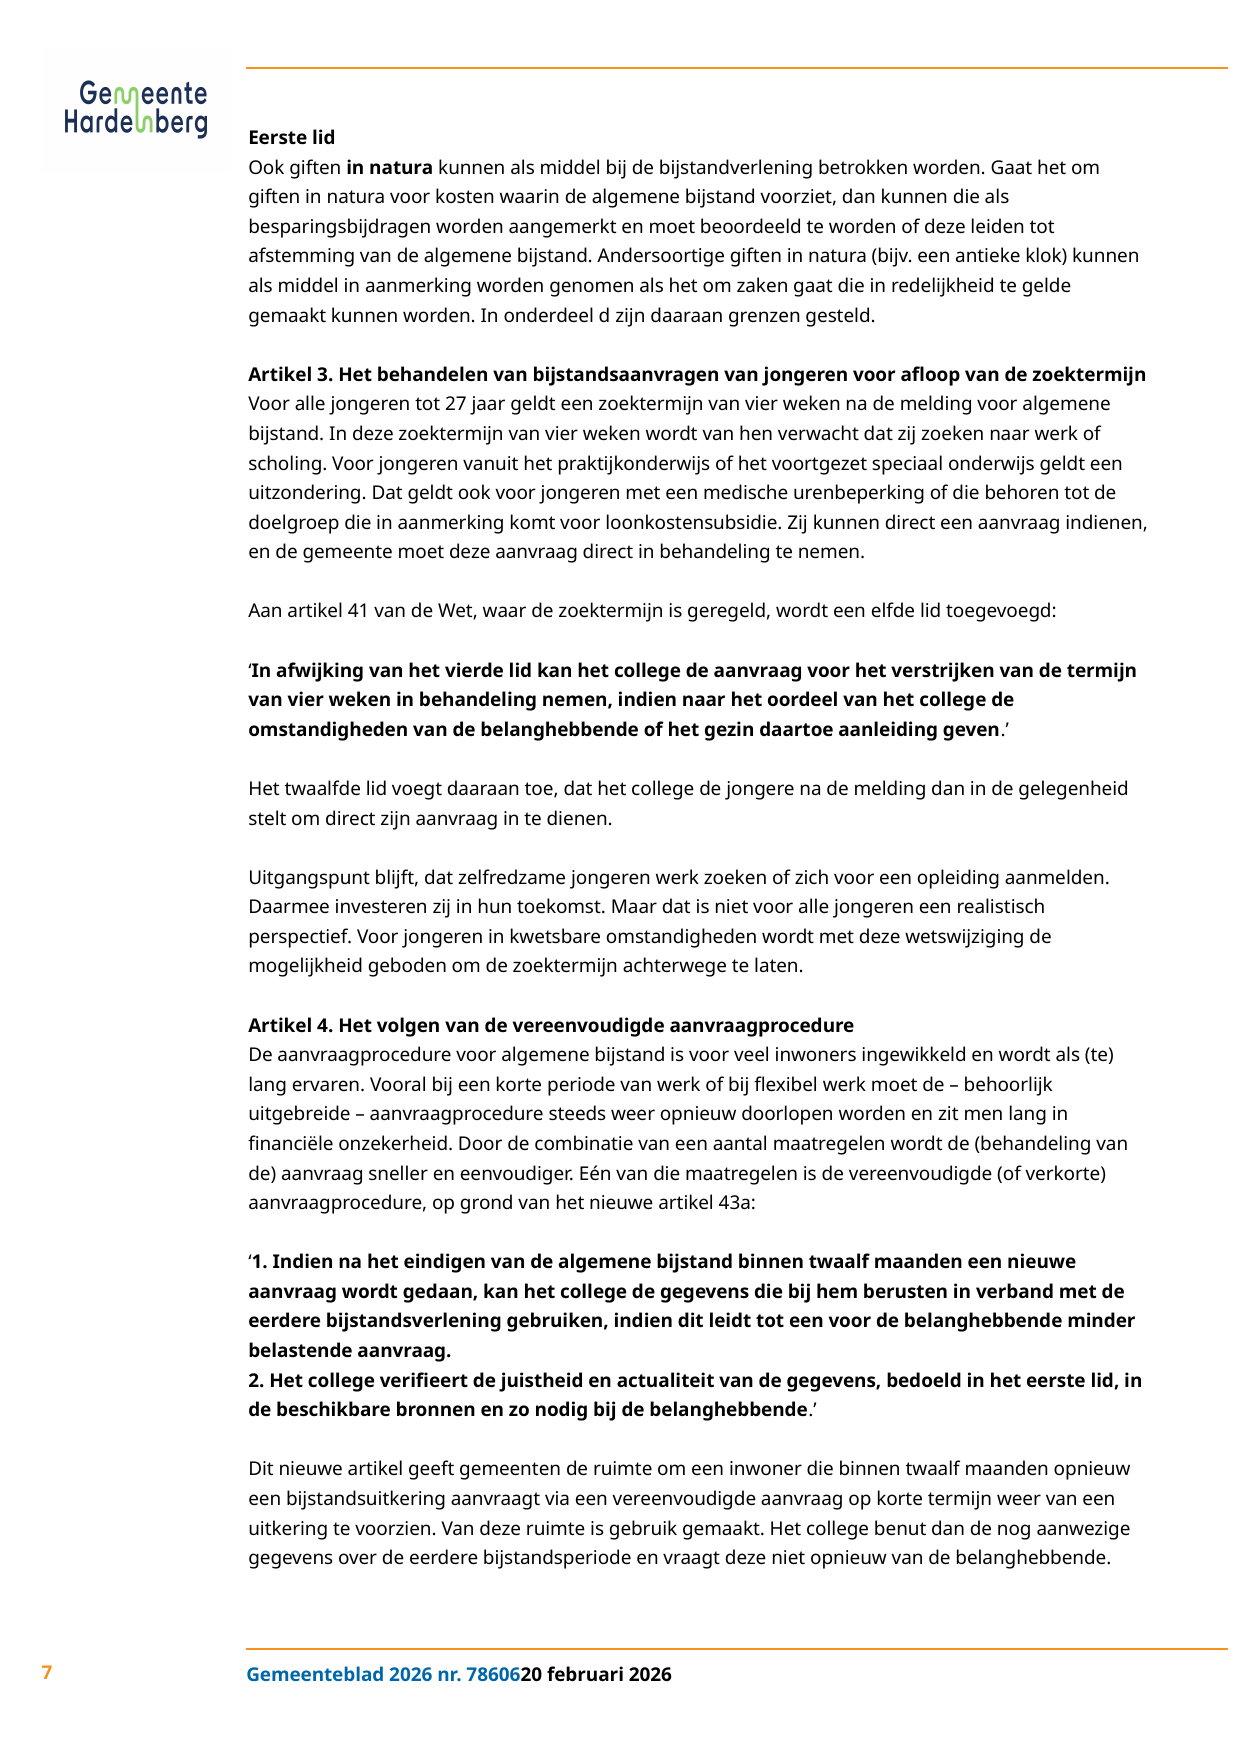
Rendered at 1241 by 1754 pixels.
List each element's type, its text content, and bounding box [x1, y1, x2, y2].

text Artikel 3. Het behandelen van bijstandsaanvragen van jongeren voor afloop van de zoektermijn [248, 361, 1152, 387]
text Uitgangspunt blijft, dat zelfredzame jongeren werk zoeken of zich voor een opleiding aanmelden. Daarmee investeren zij in hun toekomst. Maar dat is niet voor alle jongeren een realistisch perspectief. Voor jongeren in kwetsbare omstandigheden wordt met deze wetswijziging de mogelijkheid geboden om de zoektermijn achterwege te laten. [248, 864, 1152, 978]
picture [41, 47, 231, 172]
text Ook giften in natura kunnen als middel bij de bijstandverlening betrokken worden. Gaat het om giften in natura voor kosten waarin de algemene bijstand voorziet, dan kunnen die als besparingsbijdragen worden aangemerkt en moet beoordeeld te worden of deze leiden tot afstemming van de algemene bijstand. Andersoortige giften in natura (bijv. een antieke klok) kunnen als middel in aanmerking worden genomen als het om zaken gaat die in redelijkheid te gelde gemaakt kunnen worden. In onderdeel d zijn daaraan grenzen gesteld. [248, 154, 1152, 328]
text Voor alle jongeren tot 27 jaar geldt een zoektermijn van vier weken na de melding voor algemene bijstand. In deze zoektermijn van vier weken wordt van hen verwacht dat zij zoeken naar werk of scholing. Voor jongeren vanuit het praktijkonderwijs of het voortgezet speciaal onderwijs geldt een uitzondering. Dat geldt ook voor jongeren met een medische urenbeperking of die behoren tot de doelgroep die in aanmerking komt voor loonkostensubsidie. Zij kunnen direct een aanvraag indienen, en de gemeente moet deze aanvraag direct in behandeling te nemen. [248, 391, 1152, 564]
text Eerste lid [248, 124, 1152, 150]
text ‘In afwijking van het vierde lid kan het college de aanvraag voor het verstrijken van de termijn van vier weken in behandeling nemen, indien naar het oordeel van het college de omstandigheden van de belanghebbende of het gezin daartoe aanleiding geven.’ [248, 657, 1152, 742]
text Aan artikel 41 van de Wet, waar de zoektermijn is geregeld, wordt een elfde lid toegevoegd: [248, 598, 1152, 623]
text Dit nieuwe artikel geeft gemeenten de ruimte om een inwoner die binnen twaalf maanden opnieuw een bijstandsuitkering aanvraagt via een vereenvoudigde aanvraag op korte termijn weer van een uitkering te voorzien. Van deze ruimte is gebruik gemaakt. Het college benut dan de nog aanwezige gegevens over de eerdere bijstandsperiode en vraagt deze niet opnieuw van de belanghebbende. [248, 1456, 1152, 1570]
text Artikel 4. Het volgen van de vereenvoudigde aanvraagprocedure [248, 1012, 1152, 1038]
text De aanvraagprocedure voor algemene bijstand is voor veel inwoners ingewikkeld en wordt als (te) lang ervaren. Vooral bij een korte periode van werk of bij flexibel werk moet de – behoorlijk uitgebreide – aanvraagprocedure steeds weer opnieuw doorlopen worden en zit men lang in financiële onzekerheid. Door de combinatie van een aantal maatregelen wordt de (behandeling van de) aanvraag sneller en eenvoudiger. Eén van die maatregelen is de vereenvoudigde (of verkorte) aanvraagprocedure, op grond van het nieuwe artikel 43a: [248, 1041, 1152, 1215]
text ‘1. Indien na het eindigen van de algemene bijstand binnen twaalf maanden een nieuwe aanvraag wordt gedaan, kan het college de gegevens die bij hem berusten in verband met de eerdere bijstandsverlening gebruiken, indien dit leidt tot een voor de belanghebbende minder belastende aanvraag. [248, 1248, 1152, 1363]
text 2. Het college verifieert de juistheid en actualiteit van de gegevens, bedoeld in het eerste lid, in de beschikbare bronnen en zo nodig bij de belanghebbende.’ [248, 1367, 1152, 1422]
text Het twaalfde lid voegt daaraan toe, dat het college de jongere na de melding dan in de gelegenheid stelt om direct zijn aanvraag in te dienen. [248, 775, 1152, 831]
